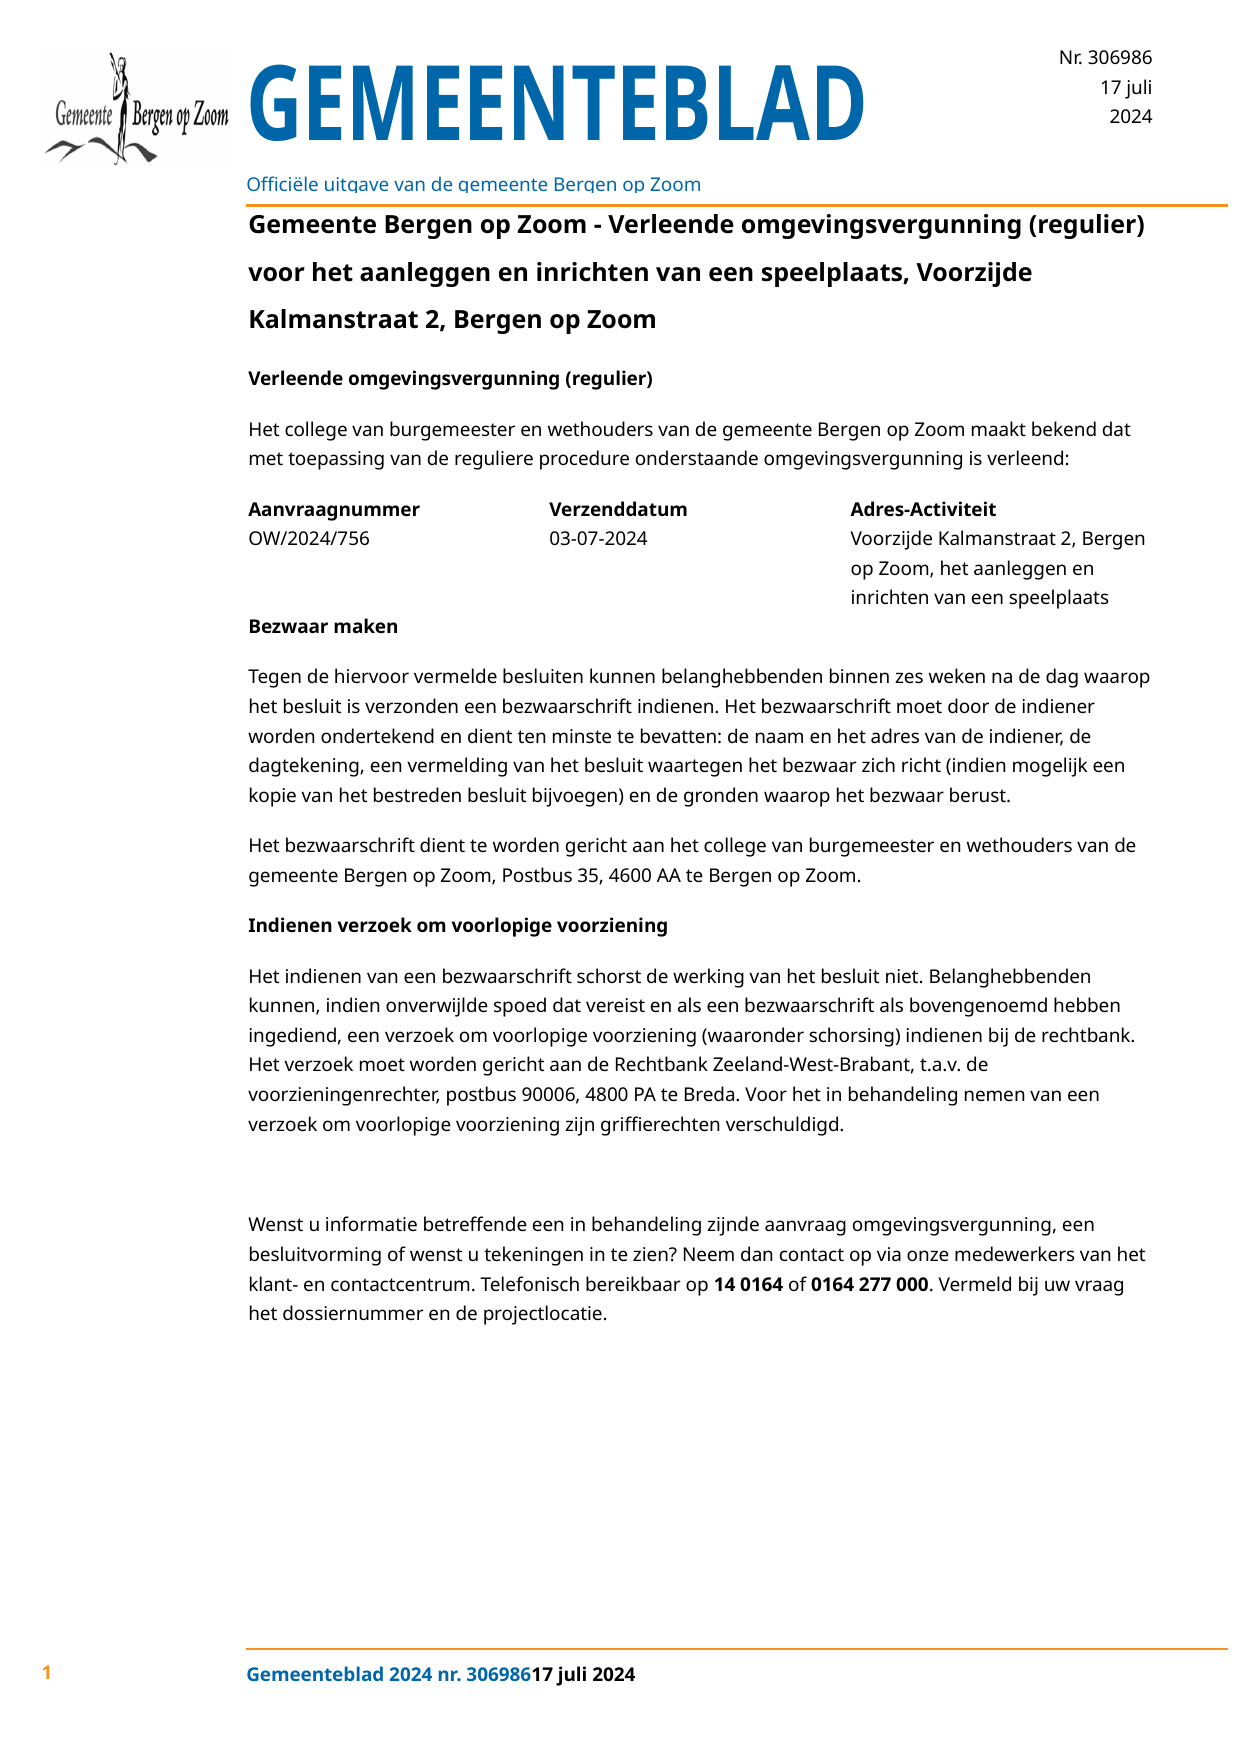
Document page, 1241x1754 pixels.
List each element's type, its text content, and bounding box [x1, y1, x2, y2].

text Het bezwaarschrift dient te worden gericht aan het college van burgemeester en wethouders van de gemeente Bergen op Zoom, Postbus 35, 4600 AA te Bergen op Zoom. [248, 832, 1152, 888]
table_header Aanvraagnummer [248, 496, 549, 522]
picture [41, 47, 231, 172]
table_header Adres-Activiteit [850, 496, 1152, 522]
text Wenst u informatie betreffende een in behandeling zijnde aanvraag omgevingsvergunning, een besluitvorming of wenst u tekeningen in te zien? Neem dan contact op via onze medewerkers van het klant- en contactcentrum. Telefonisch bereikbaar op 14 0164 of 0164 277 000. Vermeld bij uw vraag het dossiernummer en de projectlocatie. [248, 1212, 1152, 1326]
text Verleende omgevingsvergunning (regulier) [248, 366, 1152, 391]
text Gemeente Bergen op Zoom - Verleende omgevingsvergunning (regulier) voor het aanleggen en inrichten van een speelplaats, Voorzijde Kalmanstraat 2, Bergen op Zoom [248, 207, 1152, 336]
text Indienen verzoek om voorlopige voorziening [248, 912, 1152, 938]
text Het indienen van een bezwaarschrift schorst de werking van het besluit niet. Belanghebbenden kunnen, indien onverwijlde spoed dat vereist en als een bezwaarschrift als bovengenoemd hebben ingediend, een verzoek om voorlopige voorziening (waaronder schorsing) indienen bij de rechtbank. Het verzoek moet worden gericht aan de Rechtbank Zeeland-West-Brabant, t.a.v. de voorzieningenrechter, postbus 90006, 4800 PA te Breda. Voor het in behandeling nemen van een verzoek om voorlopige voorziening zijn griffierechten verschuldigd. [248, 963, 1152, 1136]
text Bezwaar maken [248, 613, 1152, 639]
table_header Voorzijde Kalmanstraat 2, Bergen op Zoom, het aanleggen en inrichten van een speelplaats [850, 525, 1152, 610]
text Het college van burgemeester en wethouders van de gemeente Bergen op Zoom maakt bekend dat met toepassing van de reguliere procedure onderstaande omgevingsvergunning is verleend: [248, 416, 1152, 471]
table_header Verzenddatum [549, 496, 850, 522]
table_header 03-07-2024 [549, 525, 850, 610]
table_header OW/2024/756 [248, 525, 549, 610]
text Tegen de hiervoor vermelde besluiten kunnen belanghebbenden binnen zes weken na de dag waarop het besluit is verzonden een bezwaarschrift indienen. Het bezwaarschrift moet door de indiener worden ondertekend en dient ten minste te bevatten: de naam en het adres van de indiener, de dagtekening, een vermelding van het besluit waartegen het bezwaar zich richt (indien mogelijk een kopie van het bestreden besluit bijvoegen) en de gronden waarop het bezwaar berust. [248, 664, 1152, 808]
